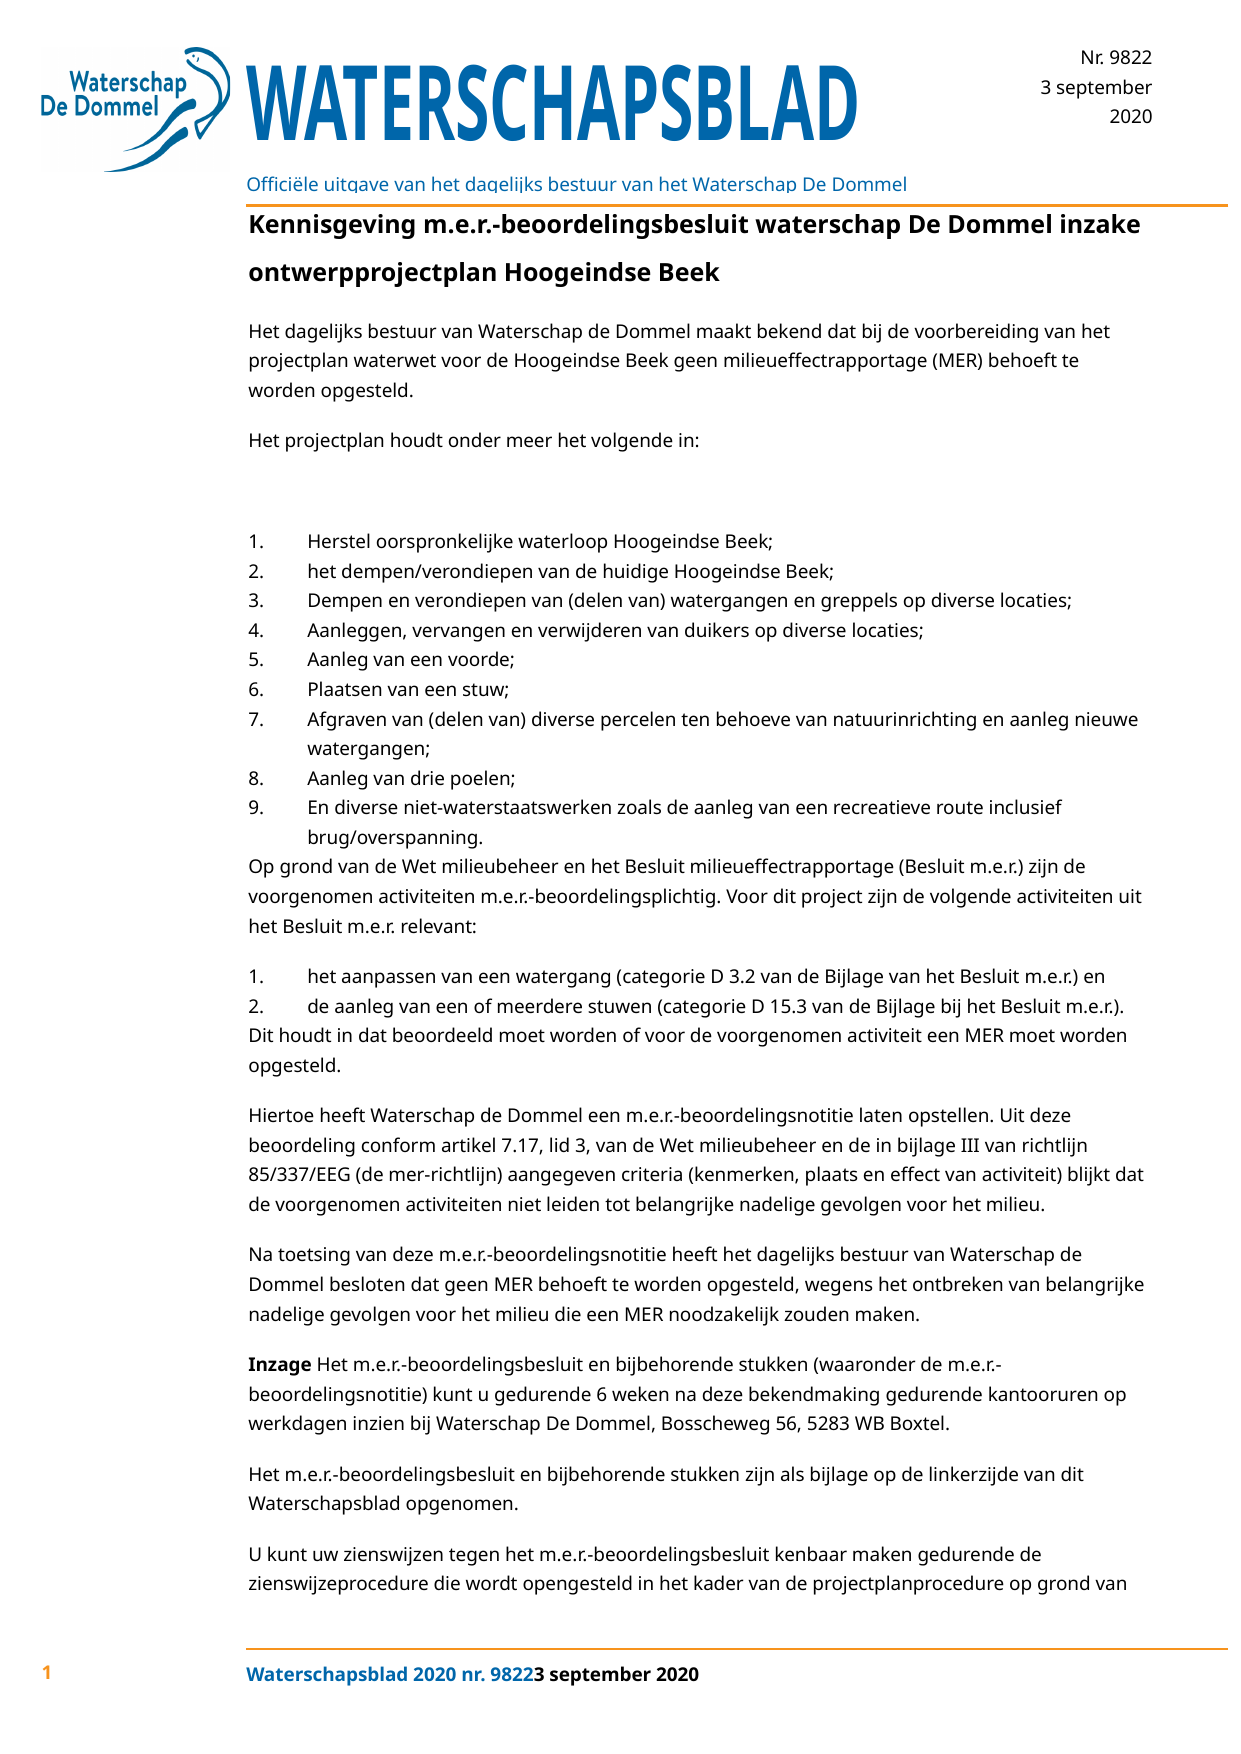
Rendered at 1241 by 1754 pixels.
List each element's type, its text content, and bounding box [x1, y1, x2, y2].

list het dempen/verondiepen van de huidige Hoogeindse Beek; [248, 558, 1152, 584]
list En diverse niet-waterstaatswerken zoals de aanleg van een recreatieve route inclusief brug/overspanning. [248, 794, 1152, 850]
text Dit houdt in dat beoordeeld moet worden of voor de voorgenomen activiteit een MER moet worden opgesteld. [248, 1022, 1152, 1078]
text Het projectplan houdt onder meer het volgende in: [248, 427, 1152, 453]
text Op grond van de Wet milieubeheer en het Besluit milieueffectrapportage (Besluit m.e.r.) zijn de voorgenomen activiteiten m.e.r.-beoordelingsplichtig. Voor dit project zijn de volgende activiteiten uit het Besluit m.e.r. relevant: [248, 854, 1152, 939]
list de aanleg van een of meerdere stuwen (categorie D 15.3 van de Bijlage bij het Besluit m.e.r.). [248, 993, 1152, 1019]
text Inzage Het m.e.r.-beoordelingsbesluit en bijbehorende stukken (waaronder de m.e.r.-beoordelingsnotitie) kunt u gedurende 6 weken na deze bekendmaking gedurende kantooruren op werkdagen inzien bij Waterschap De Dommel, Bosscheweg 56, 5283 WB Boxtel. [248, 1351, 1152, 1436]
list Plaatsen van een stuw; [248, 676, 1152, 702]
picture [45, 99, 51, 111]
list het aanpassen van een watergang (categorie D 3.2 van de Bijlage van het Besluit m.e.r.) en [248, 963, 1152, 989]
picture [41, 47, 231, 172]
list Afgraven van (delen van) diverse percelen ten behoeve van natuurinrichting en aanleg nieuwe watergangen; [248, 706, 1152, 761]
text U kunt uw zienswijzen tegen het m.e.r.-beoordelingsbesluit kenbaar maken gedurende de zienswijzeprocedure die wordt opengesteld in het kader van de projectplanprocedure op grond van [248, 1541, 1152, 1596]
list Dempen en verondiepen van (delen van) watergangen en greppels op diverse locaties; [248, 587, 1152, 613]
list Aanleg van een voorde; [248, 647, 1152, 672]
text Na toetsing van deze m.e.r.-beoordelingsnotitie heeft het dagelijks bestuur van Waterschap de Dommel besloten dat geen MER behoeft te worden opgesteld, wegens het ontbreken van belangrijke nadelige gevolgen voor het milieu die een MER noodzakelijk zouden maken. [248, 1242, 1152, 1327]
list Herstel oorspronkelijke waterloop Hoogeindse Beek; [248, 528, 1152, 554]
list Aanleg van drie poelen; [248, 765, 1152, 791]
text Het m.e.r.-beoordelingsbesluit en bijbehorende stukken zijn als bijlage op de linkerzijde van dit Waterschapsblad opgenomen. [248, 1461, 1152, 1516]
text Kennisgeving m.e.r.-beoordelingsbesluit waterschap De Dommel inzake ontwerpprojectplan Hoogeindse Beek [248, 207, 1152, 288]
list Aanleggen, vervangen en verwijderen van duikers op diverse locaties; [248, 617, 1152, 643]
text Hiertoe heeft Waterschap de Dommel een m.e.r.-beoordelingsnotitie laten opstellen. Uit deze beoordeling conform artikel 7.17, lid 3, van de Wet milieubeheer en de in bijlage III van richtlijn 85/337/EEG (de mer-richtlijn) aangegeven criteria (kenmerken, plaats en effect van activiteit) blijkt dat de voorgenomen activiteiten niet leiden tot belangrijke nadelige gevolgen voor het milieu. [248, 1102, 1152, 1217]
text Het dagelijks bestuur van Waterschap de Dommel maakt bekend dat bij de voorbereiding van het projectplan waterwet voor de Hoogeindse Beek geen milieueffectrapportage (MER) behoeft te worden opgesteld. [248, 318, 1152, 403]
picture [198, 118, 210, 131]
picture [204, 47, 231, 76]
